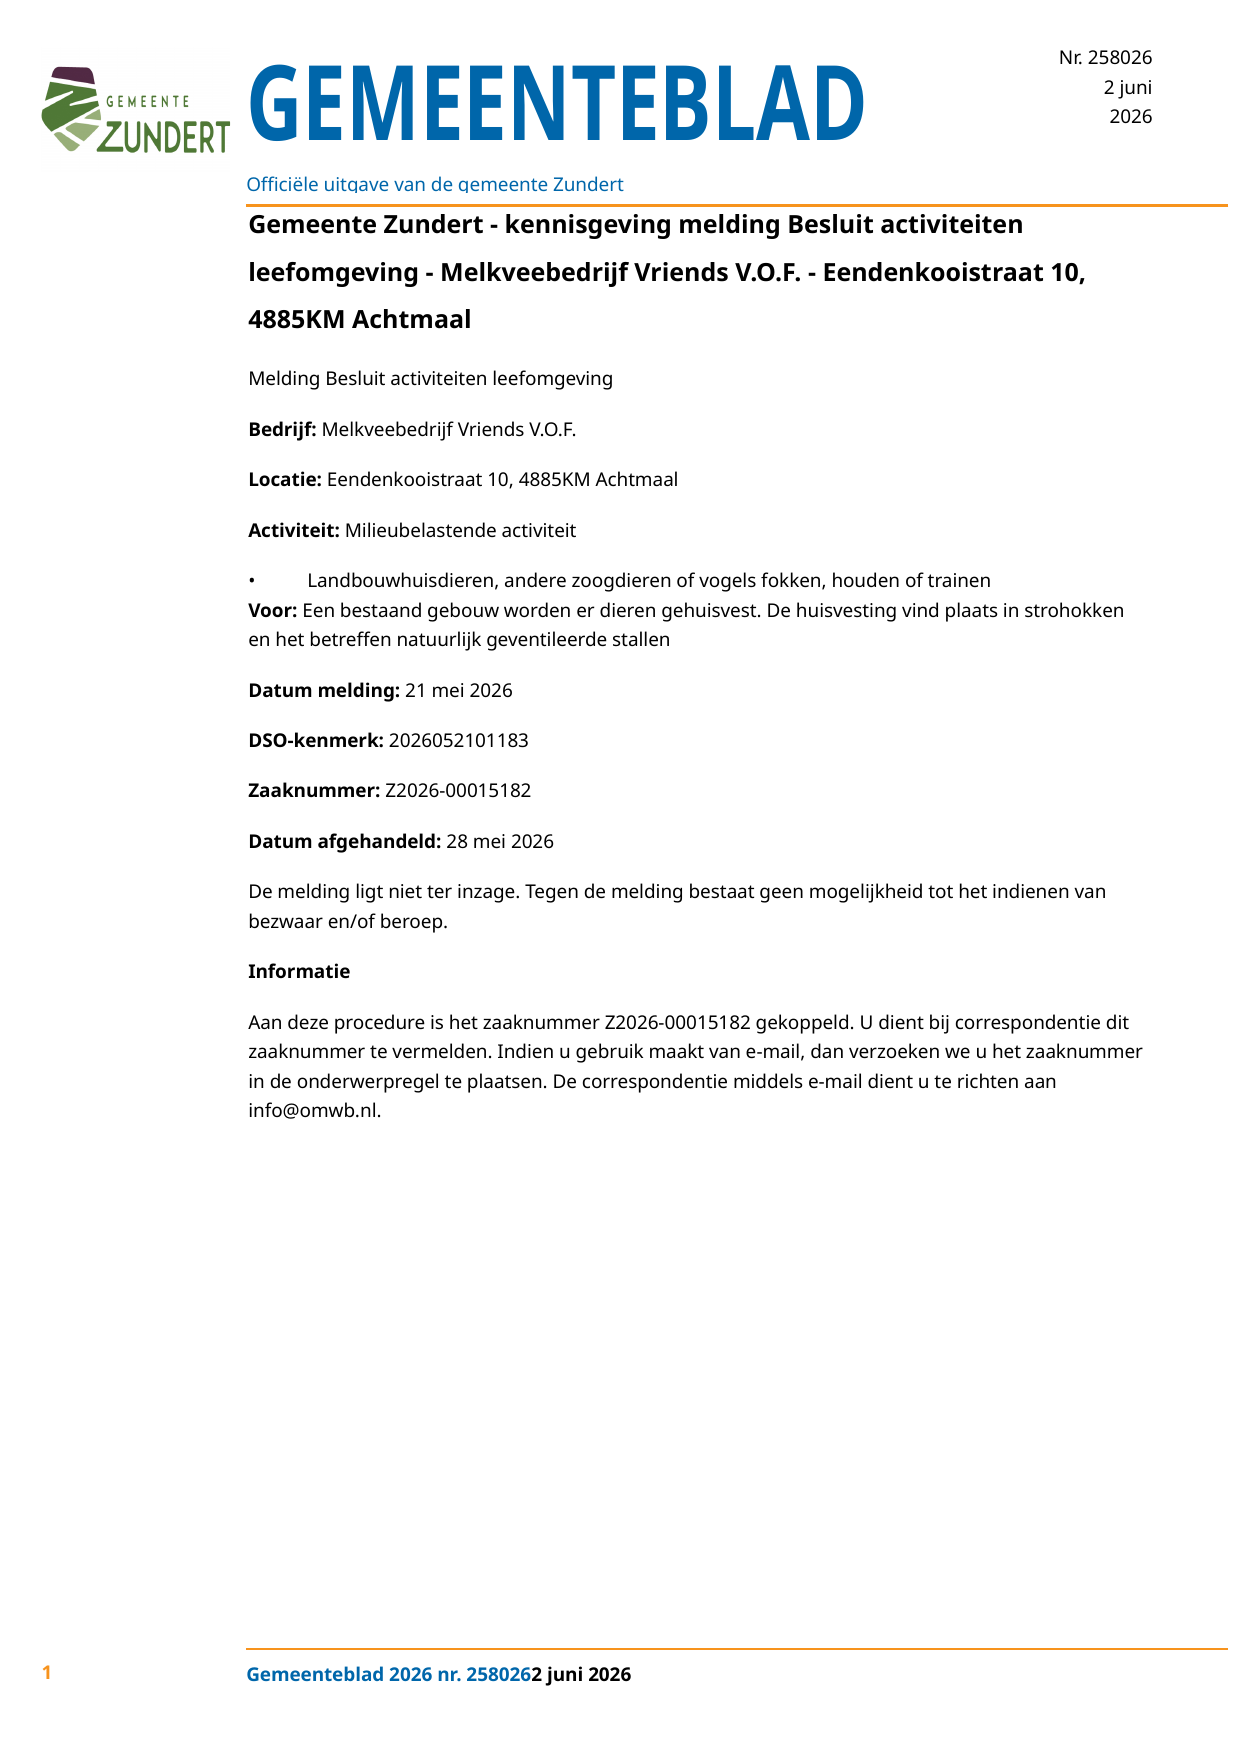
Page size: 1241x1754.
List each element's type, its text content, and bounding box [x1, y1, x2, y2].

text Melding Besluit activiteiten leefomgeving [248, 366, 1152, 391]
text DSO-kenmerk: 2026052101183 [248, 727, 1152, 753]
text Datum melding: 21 mei 2026 [248, 677, 1152, 702]
text Aan deze procedure is het zaaknummer Z2026-00015182 gekoppeld. U dient bij correspondentie dit zaaknummer te vermelden. Indien u gebruik maakt van e-mail, dan verzoeken we u het zaaknummer in de onderwerpregel te plaatsen. De correspondentie middels e-mail dient u te richten aan info@omwb.nl. [248, 1009, 1152, 1123]
picture [41, 47, 231, 172]
text Activiteit: Milieubelastende activiteit [248, 517, 1152, 542]
text Informatie [248, 958, 1152, 984]
text Locatie: Eendenkooistraat 10, 4885KM Achtmaal [248, 466, 1152, 492]
text De melding ligt niet ter inzage. Tegen de melding bestaat geen mogelijkheid tot het indienen van bezwaar en/of beroep. [248, 878, 1152, 934]
list Landbouwhuisdieren, andere zoogdieren of vogels fokken, houden of trainen [248, 567, 1152, 593]
text Datum afgehandeld: 28 mei 2026 [248, 828, 1152, 854]
text Bedrijf: Melkveebedrijf Vriends V.O.F. [248, 416, 1152, 442]
text Gemeente Zundert - kennisgeving melding Besluit activiteiten leefomgeving - Melkveebedrijf Vriends V.O.F. - Eendenkooistraat 10, 4885KM Achtmaal [248, 207, 1152, 336]
text Voor: Een bestaand gebouw worden er dieren gehuisvest. De huisvesting vind plaats in strohokken en het betreffen natuurlijk geventileerde stallen [248, 597, 1152, 652]
text Zaaknummer: Z2026-00015182 [248, 778, 1152, 803]
